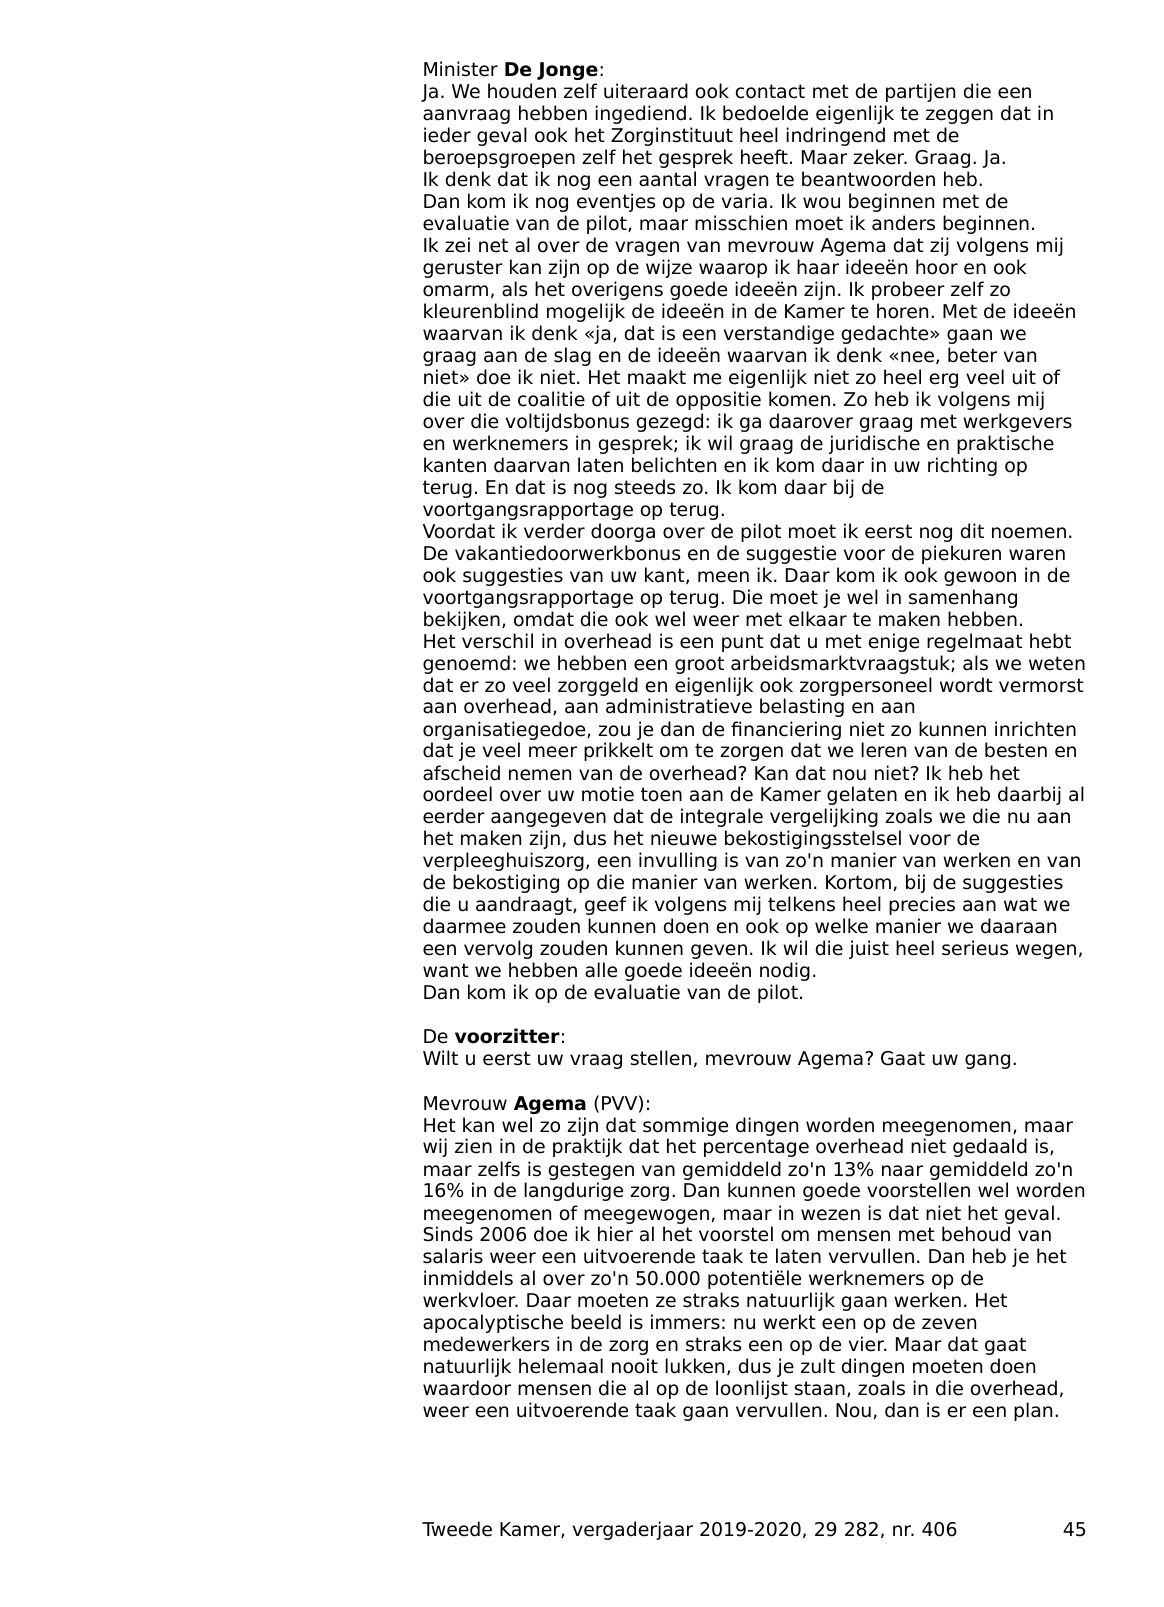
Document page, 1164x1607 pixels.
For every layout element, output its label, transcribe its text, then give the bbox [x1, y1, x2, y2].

text Voordat ik verder doorga over de pilot moet ik eerst nog dit noemen. De vakantiedoorwerkbonus en de suggestie voor de piekuren waren ook suggesties van uw kant, meen ik. Daar kom ik ook gewoon in de voortgangsrapportage op terug. Die moet je wel in samenhang bekijken, omdat die ook wel weer met elkaar te maken hebben. [422, 521, 1087, 631]
text Het kan wel zo zijn dat sommige dingen worden meegenomen, maar wij zien in de praktijk dat het percentage overhead niet gedaald is, maar zelfs is gestegen van gemiddeld zo'n 13% naar gemiddeld zo'n 16% in de langdurige zorg. Dan kunnen goede voorstellen wel worden meegenomen of meegewogen, maar in wezen is dat niet het geval. Sinds 2006 doe ik hier al het voorstel om mensen met behoud van salaris weer een uitvoerende taak te laten vervullen. Dan heb je het inmiddels al over zo'n 50.000 potentiële werknemers op de werkvloer. Daar moeten ze straks natuurlijk gaan werken. Het apocalyptische beeld is immers: nu werkt een op de zeven medewerkers in de zorg en straks een op de vier. Maar dat gaat natuurlijk helemaal nooit lukken, dus je zult dingen moeten doen waardoor mensen die al op de loonlijst staan, zoals in die overhead, weer een uitvoerende taak gaan vervullen. Nou, dan is er een plan. [422, 1114, 1087, 1422]
text De voorzitter: [422, 1026, 1087, 1048]
text Ja. We houden zelf uiteraard ook contact met de partijen die een aanvraag hebben ingediend. Ik bedoelde eigenlijk te zeggen dat in ieder geval ook het Zorginstituut heel indringend met de beroepsgroepen zelf het gesprek heeft. Maar zeker. Graag. Ja. [422, 81, 1087, 169]
text Minister De Jonge: [422, 59, 1087, 81]
text Dan kom ik nog eventjes op de varia. Ik wou beginnen met de evaluatie van de pilot, maar misschien moet ik anders beginnen. [422, 191, 1087, 235]
text Wilt u eerst uw vraag stellen, mevrouw Agema? Gaat uw gang. [422, 1048, 1087, 1070]
text Dan kom ik op de evaluatie van de pilot. [422, 982, 1087, 1004]
text Ik zei net al over de vragen van mevrouw Agema dat zij volgens mij geruster kan zijn op de wijze waarop ik haar ideeën hoor en ook omarm, als het overigens goede ideeën zijn. Ik probeer zelf zo kleurenblind mogelijk de ideeën in de Kamer te horen. Met de ideeën waarvan ik denk «ja, dat is een verstandige gedachte» gaan we graag aan de slag en de ideeën waarvan ik denk «nee, beter van niet» doe ik niet. Het maakt me eigenlijk niet zo heel erg veel uit of die uit de coalitie of uit de oppositie komen. Zo heb ik volgens mij over die voltijdsbonus gezegd: ik ga daarover graag met werkgevers en werknemers in gesprek; ik wil graag de juridische en praktische kanten daarvan laten belichten en ik kom daar in uw richting op terug. En dat is nog steeds zo. Ik kom daar bij de voortgangsrapportage op terug. [422, 235, 1087, 521]
text Het verschil in overhead is een punt dat u met enige regelmaat hebt genoemd: we hebben een groot arbeidsmarktvraagstuk; als we weten dat er zo veel zorggeld en eigenlijk ook zorgpersoneel wordt vermorst aan overhead, aan administratieve belasting en aan organisatiegedoe, zou je dan de financiering niet zo kunnen inrichten dat je veel meer prikkelt om te zorgen dat we leren van de besten en afscheid nemen van de overhead? Kan dat nou niet? Ik heb het oordeel over uw motie toen aan de Kamer gelaten en ik heb daarbij al eerder aangegeven dat de integrale vergelijking zoals we die nu aan het maken zijn, dus het nieuwe bekostigingsstelsel voor de verpleeghuiszorg, een invulling is van zo'n manier van werken en van de bekostiging op die manier van werken. Kortom, bij de suggesties die u aandraagt, geef ik volgens mij telkens heel precies aan wat we daarmee zouden kunnen doen en ook op welke manier we daaraan een vervolg zouden kunnen geven. Ik wil die juist heel serieus wegen, want we hebben alle goede ideeën nodig. [422, 631, 1087, 982]
text Ik denk dat ik nog een aantal vragen te beantwoorden heb. [422, 169, 1087, 191]
text Mevrouw Agema (PVV): [422, 1092, 1087, 1114]
